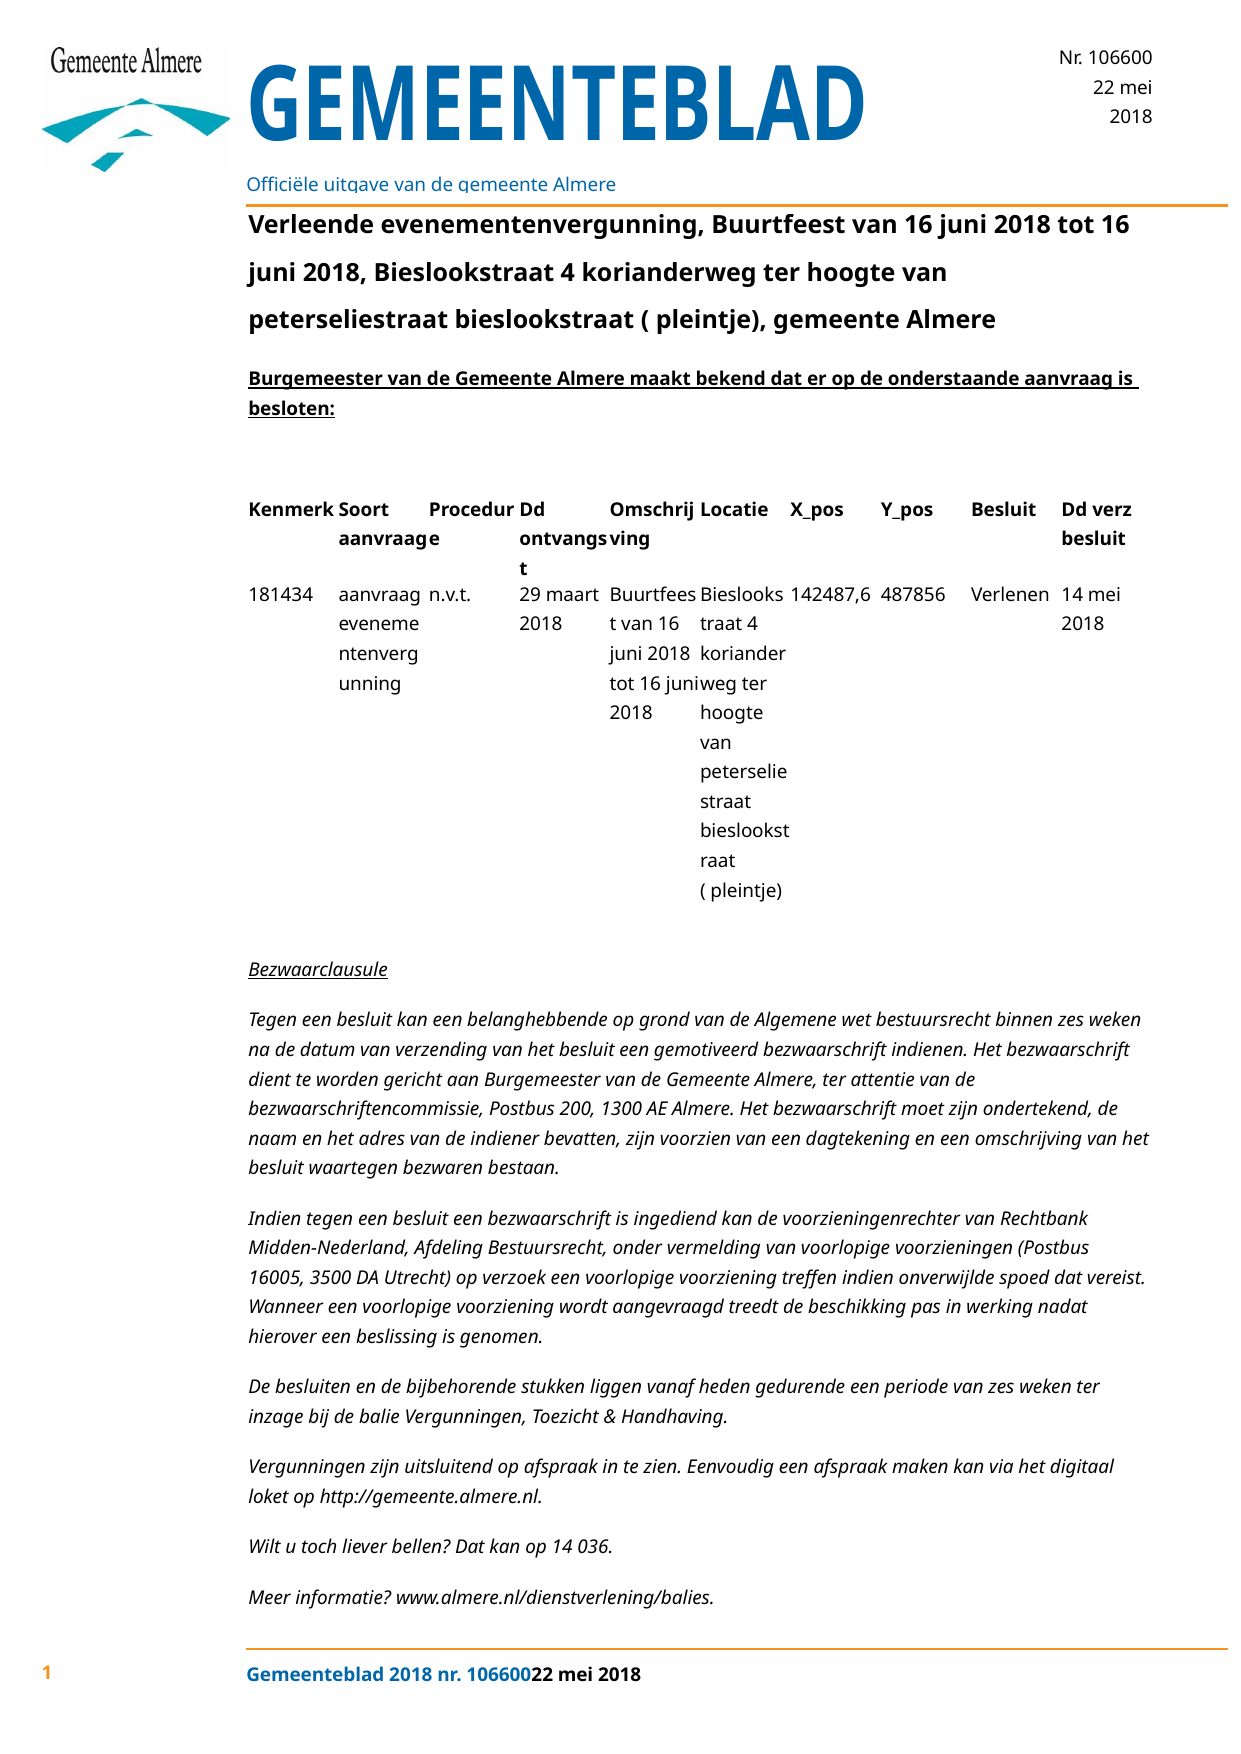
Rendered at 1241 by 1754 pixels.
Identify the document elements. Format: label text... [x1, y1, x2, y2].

text Wilt u toch liever bellen? Dat kan op 14 036. [248, 1534, 1152, 1559]
picture [41, 47, 231, 172]
table_cell 181434 [248, 581, 338, 902]
table_header X_pos [790, 496, 881, 581]
table_cell Buurtfeest van 16 juni 2018 tot 16 juni 2018 [609, 581, 700, 902]
table_header Y_pos [881, 496, 971, 581]
table_header Omschrijving [609, 496, 700, 581]
text Vergunningen zijn uitsluitend op afspraak in te zien. Eenvoudig een afspraak maken kan via het digitaal loket op http://gemeente.almere.nl. [248, 1454, 1152, 1509]
text Verleende evenementenvergunning, Buurtfeest van 16 juni 2018 tot 16 juni 2018, Bieslookstraat 4 korianderweg ter hoogte van peterseliestraat bieslookstraat ( pleintje), gemeente Almere [248, 207, 1152, 336]
table_header Kenmerk [248, 496, 338, 581]
table_cell Verlenen [971, 581, 1061, 902]
table_cell 487856 [881, 581, 971, 902]
text Burgemeester van de Gemeente Almere maakt bekend dat er op de onderstaande aanvraag is besloten: [248, 366, 1152, 421]
table_header Dd verz besluit [1061, 496, 1152, 581]
text Meer informatie? www.almere.nl/dienstverlening/balies. [248, 1584, 1152, 1610]
table_header Besluit [971, 496, 1061, 581]
text Tegen een besluit kan een belanghebbende op grond van de Algemene wet bestuursrecht binnen zes weken na de datum van verzending van het besluit een gemotiveerd bezwaarschrift indienen. Het bezwaarschrift dient te worden gericht aan Burgemeester van de Gemeente Almere, ter attentie van de bezwaarschriftencommissie, Postbus 200, 1300 AE Almere. Het bezwaarschrift moet zijn ondertekend, de naam en het adres van de indiener bevatten, zijn voorzien van een dagtekening en een omschrijving van het besluit waartegen bezwaren bestaan. [248, 1007, 1152, 1180]
table_cell 142487,6 [790, 581, 881, 902]
table_cell Bieslookstraat 4 korianderweg ter hoogte van peterseliestraat bieslookstraat ( pleintje) [700, 581, 790, 902]
table_header Soort aanvraag [338, 496, 429, 581]
table_cell aanvraag evenementenvergunning [338, 581, 429, 902]
text De besluiten en de bijbehorende stukken liggen vanaf heden gedurende een periode van zes weken ter inzage bij de balie Vergunningen, Toezicht & Handhaving. [248, 1374, 1152, 1429]
table_cell n.v.t. [429, 581, 519, 902]
text Indien tegen een besluit een bezwaarschrift is ingediend kan de voorzieningenrechter van Rechtbank Midden-Nederland, Afdeling Bestuursrecht, onder vermelding van voorlopige voorzieningen (Postbus 16005, 3500 DA Utrecht) op verzoek een voorlopige voorziening treffen indien onverwijlde spoed dat vereist. Wanneer een voorlopige voorziening wordt aangevraagd treedt de beschikking pas in werking nadat hierover een beslissing is genomen. [248, 1205, 1152, 1349]
table_header Procedure [429, 496, 519, 581]
table_header Dd ontvangst [519, 496, 609, 581]
text Bezwaarclausule [248, 956, 1152, 982]
table_header Locatie [700, 496, 790, 581]
table_cell 14 mei 2018 [1061, 581, 1152, 902]
table_cell 29 maart 2018 [519, 581, 609, 902]
